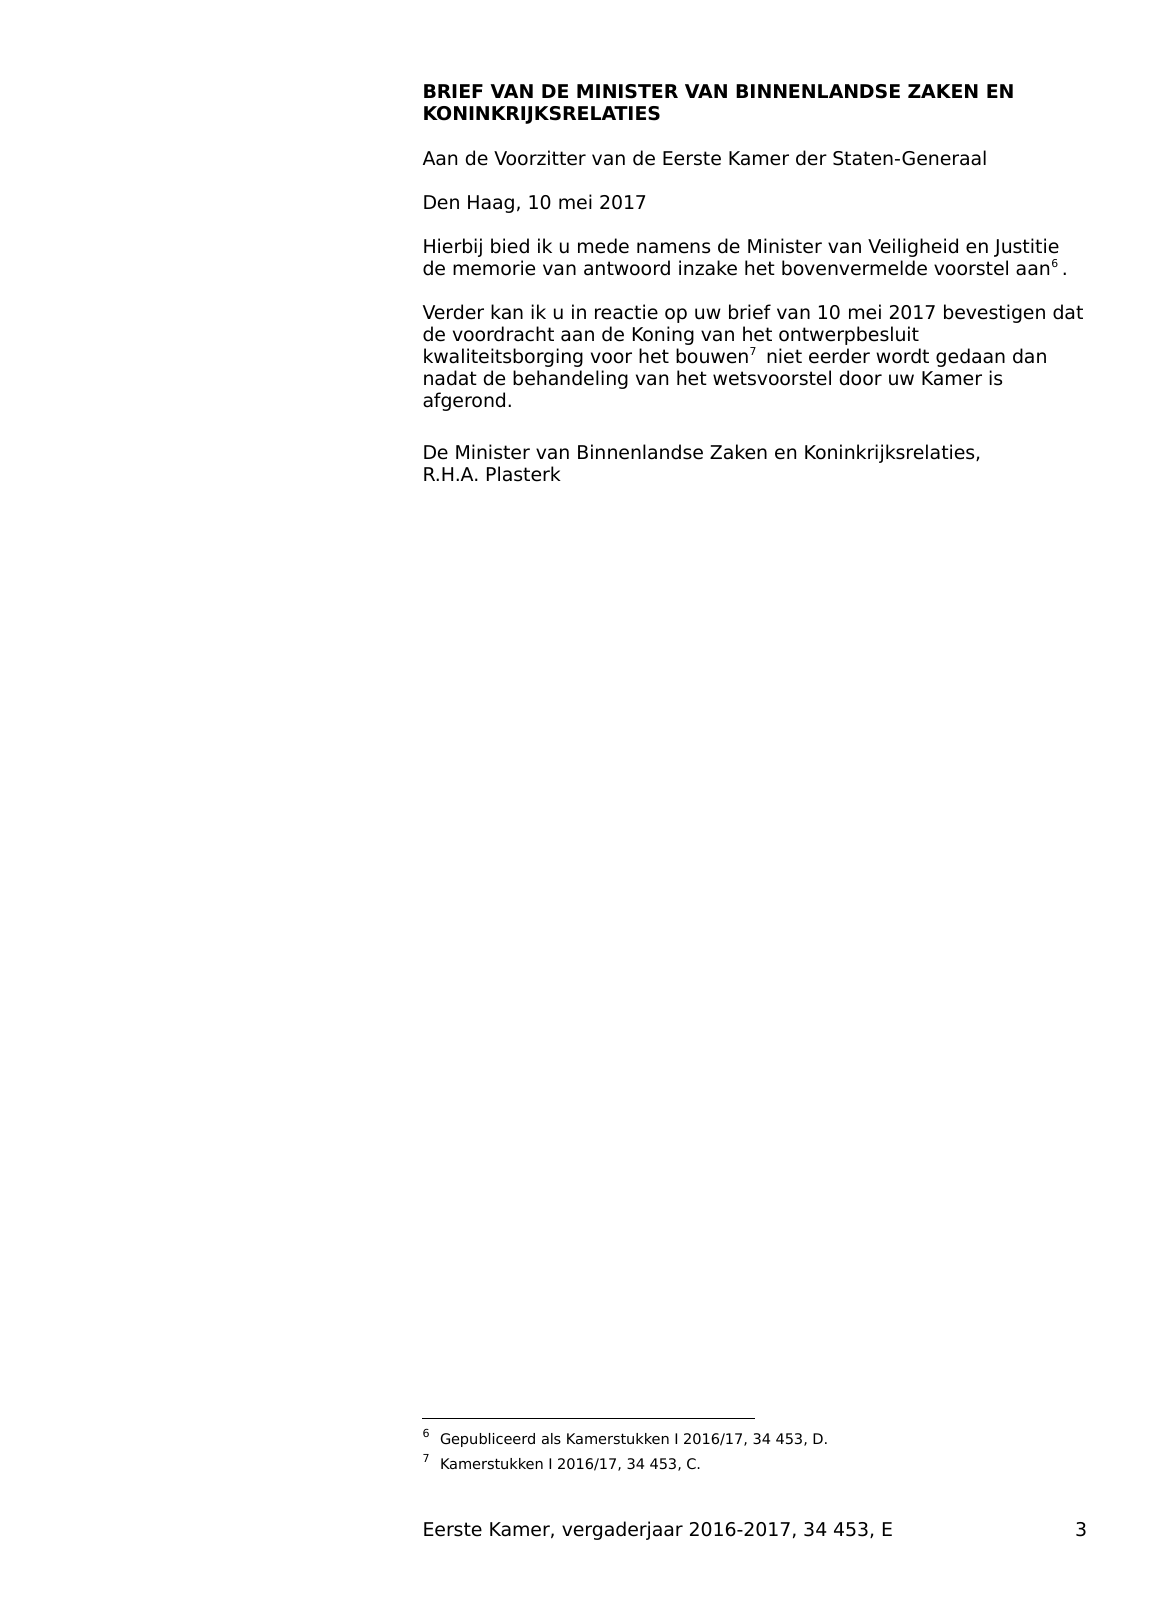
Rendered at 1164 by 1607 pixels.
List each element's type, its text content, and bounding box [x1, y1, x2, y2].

text Kamerstukken I 2016/17, 34 453, C. [422, 1452, 1087, 1474]
text De Minister van Binnenlandse Zaken en Koninkrijksrelaties, R.H.A. Plasterk [422, 442, 1087, 486]
text Gepubliceerd als Kamerstukken I 2016/17, 34 453, D. [422, 1427, 1087, 1449]
text Aan de Voorzitter van de Eerste Kamer der Staten-Generaal [422, 147, 1087, 169]
subtitle BRIEF VAN DE MINISTER VAN BINNENLANDSE ZAKEN EN KONINKRIJKSRELATIES [422, 81, 1087, 125]
text Hierbij bied ik u mede namens de Minister van Veiligheid en Justitie de memorie van antwoord inzake het bovenvermelde voorstel aan. [422, 236, 1087, 280]
text Den Haag, 10 mei 2017 [422, 192, 1087, 213]
text Verder kan ik u in reactie op uw brief van 10 mei 2017 bevestigen dat de voordracht aan de Koning van het ontwerpbesluit kwaliteitsborging voor het bouwen niet eerder wordt gedaan dan nadat de behandeling van het wetsvoorstel door uw Kamer is afgerond. [422, 302, 1087, 412]
